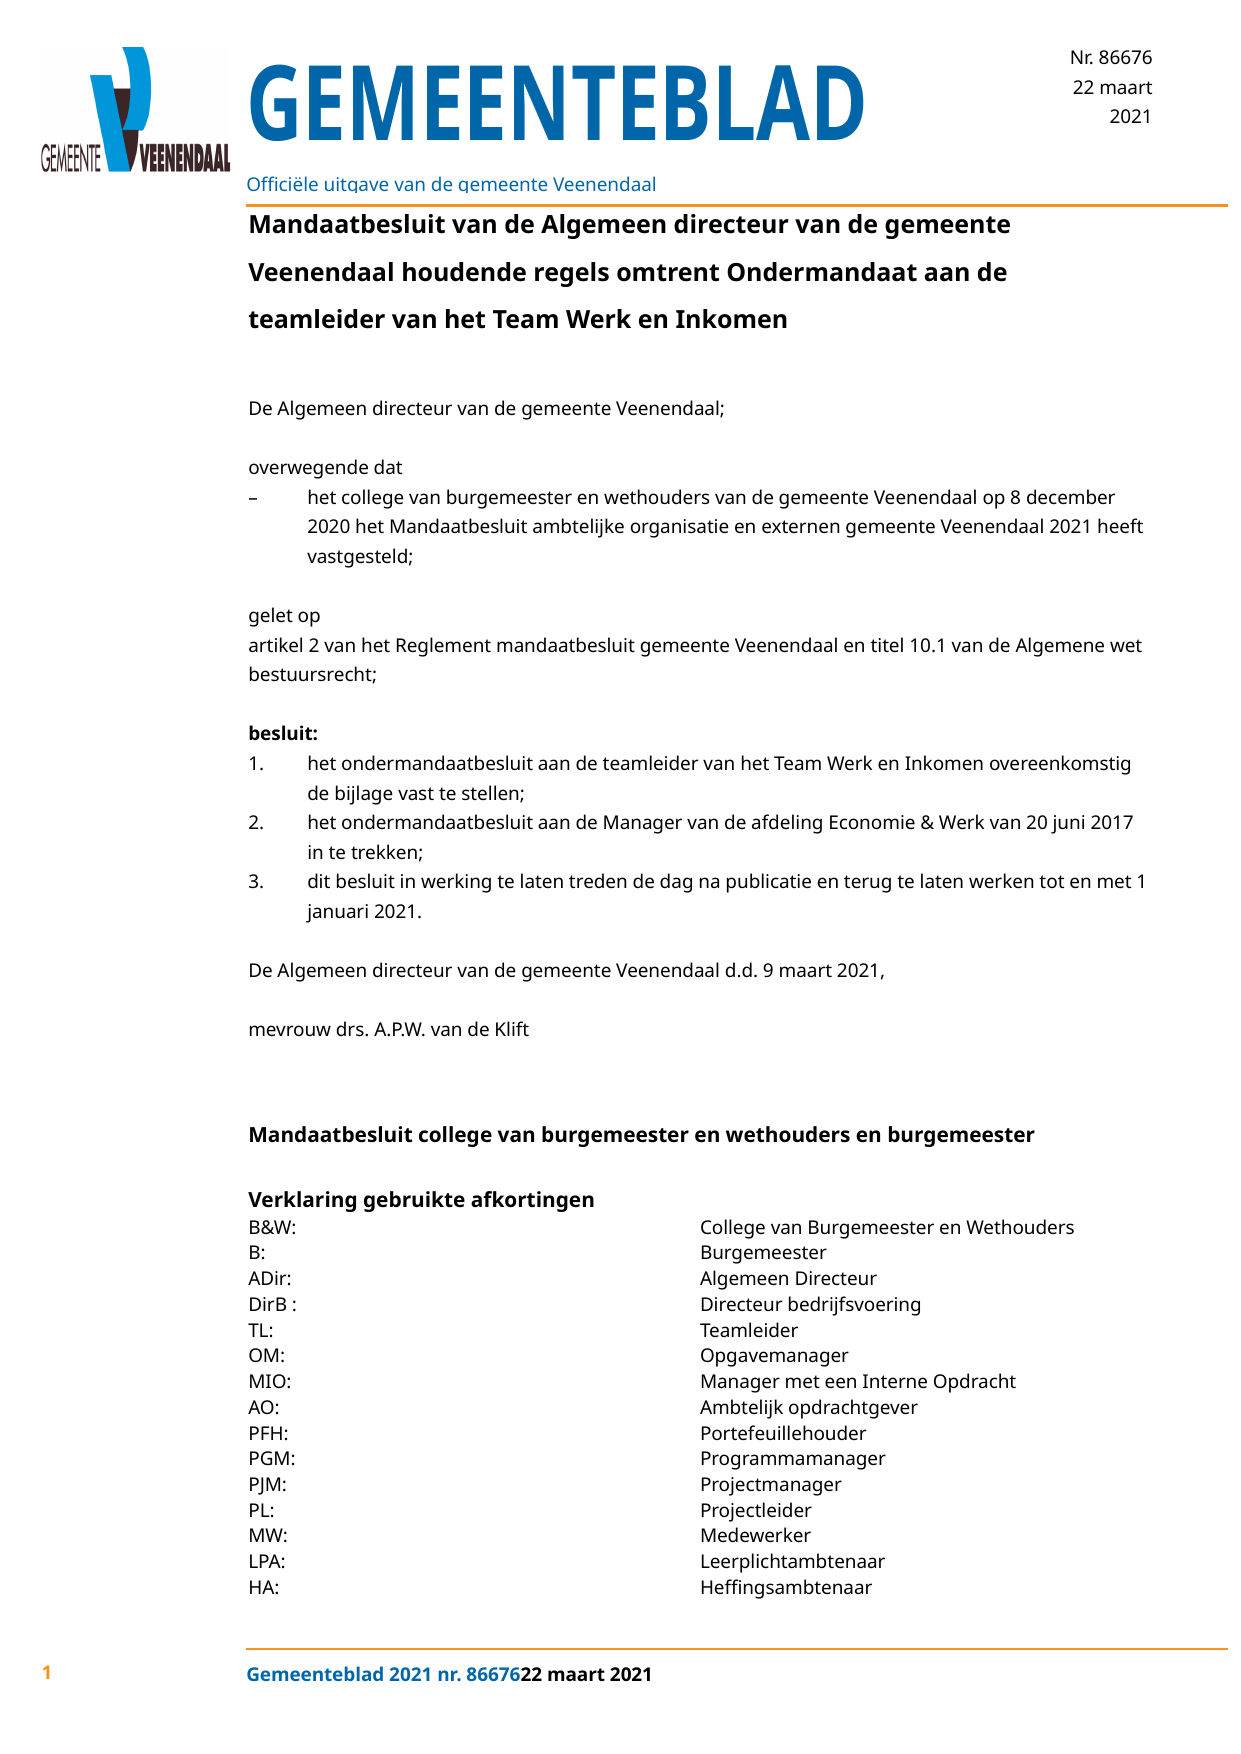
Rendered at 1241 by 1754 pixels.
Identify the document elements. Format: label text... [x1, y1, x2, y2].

table_header College van Burgemeester en Wethouders [700, 1214, 1152, 1239]
table_cell Projectleider [700, 1497, 1152, 1523]
table_cell B: [248, 1240, 700, 1265]
table_cell Manager met een Interne Opdracht [700, 1368, 1152, 1394]
table_cell AO: [248, 1394, 700, 1420]
table_cell OM: [248, 1343, 700, 1368]
table_cell HA: [248, 1574, 700, 1600]
list dit besluit in werking te laten treden de dag na publicatie en terug te laten werken tot en met 1 januari 2021. [248, 868, 1152, 924]
table_cell PJM: [248, 1471, 700, 1497]
text besluit: [248, 721, 1152, 746]
table_cell Teamleider [700, 1317, 1152, 1342]
table_cell Algemeen Directeur [700, 1265, 1152, 1291]
text Mandaatbesluit college van burgemeester en wethouders en burgemeester [248, 1120, 1152, 1148]
text gelet op [248, 602, 1152, 628]
picture [123, 47, 231, 172]
list het college van burgemeester en wethouders van de gemeente Veenendaal op 8 december 2020 het Mandaatbesluit ambtelijke organisatie en externen gemeente Veenendaal 2021 heeft vastgesteld; [248, 484, 1152, 569]
table_header B&W: [248, 1214, 700, 1239]
table_cell Directeur bedrijfsvoering [700, 1291, 1152, 1317]
text mevrouw drs. A.P.W. van de Klift [248, 1016, 1152, 1042]
table_cell TL: [248, 1317, 700, 1342]
list het ondermandaatbesluit aan de Manager van de afdeling Economie & Werk van 20 juni 2017 in te trekken; [248, 809, 1152, 864]
list het ondermandaatbesluit aan de teamleider van het Team Werk en Inkomen overeenkomstig de bijlage vast te stellen; [248, 750, 1152, 805]
table_cell Opgavemanager [700, 1343, 1152, 1368]
text overwegende dat [248, 454, 1152, 480]
table_cell Programmamanager [700, 1445, 1152, 1471]
text De Algemeen directeur van de gemeente Veenendaal d.d. 9 maart 2021, [248, 957, 1152, 983]
table_cell LPA: [248, 1548, 700, 1574]
table_cell Burgemeester [700, 1240, 1152, 1265]
table_cell PFH: [248, 1420, 700, 1445]
table_cell MW: [248, 1523, 700, 1548]
table_cell Heffingsambtenaar [700, 1574, 1152, 1600]
text De Algemeen directeur van de gemeente Veenendaal; [248, 395, 1152, 421]
table_cell Ambtelijk opdrachtgever [700, 1394, 1152, 1420]
text artikel 2 van het Reglement mandaatbesluit gemeente Veenendaal en titel 10.1 van de Algemene wet bestuursrecht; [248, 632, 1152, 687]
table_cell PGM: [248, 1445, 700, 1471]
table_cell ADir: [248, 1265, 700, 1291]
table_cell Medewerker [700, 1523, 1152, 1548]
table_cell Leerplichtambtenaar [700, 1548, 1152, 1574]
picture [41, 47, 130, 172]
text Mandaatbesluit van de Algemeen directeur van de gemeente Veenendaal houdende regels omtrent Ondermandaat aan de teamleider van het Team Werk en Inkomen [248, 207, 1152, 336]
table_cell Portefeuillehouder [700, 1420, 1152, 1445]
table_cell MIO: [248, 1368, 700, 1394]
text Verklaring gebruikte afkortingen [248, 1185, 1152, 1214]
table_cell PL: [248, 1497, 700, 1523]
table_cell Projectmanager [700, 1471, 1152, 1497]
table_cell DirB : [248, 1291, 700, 1317]
